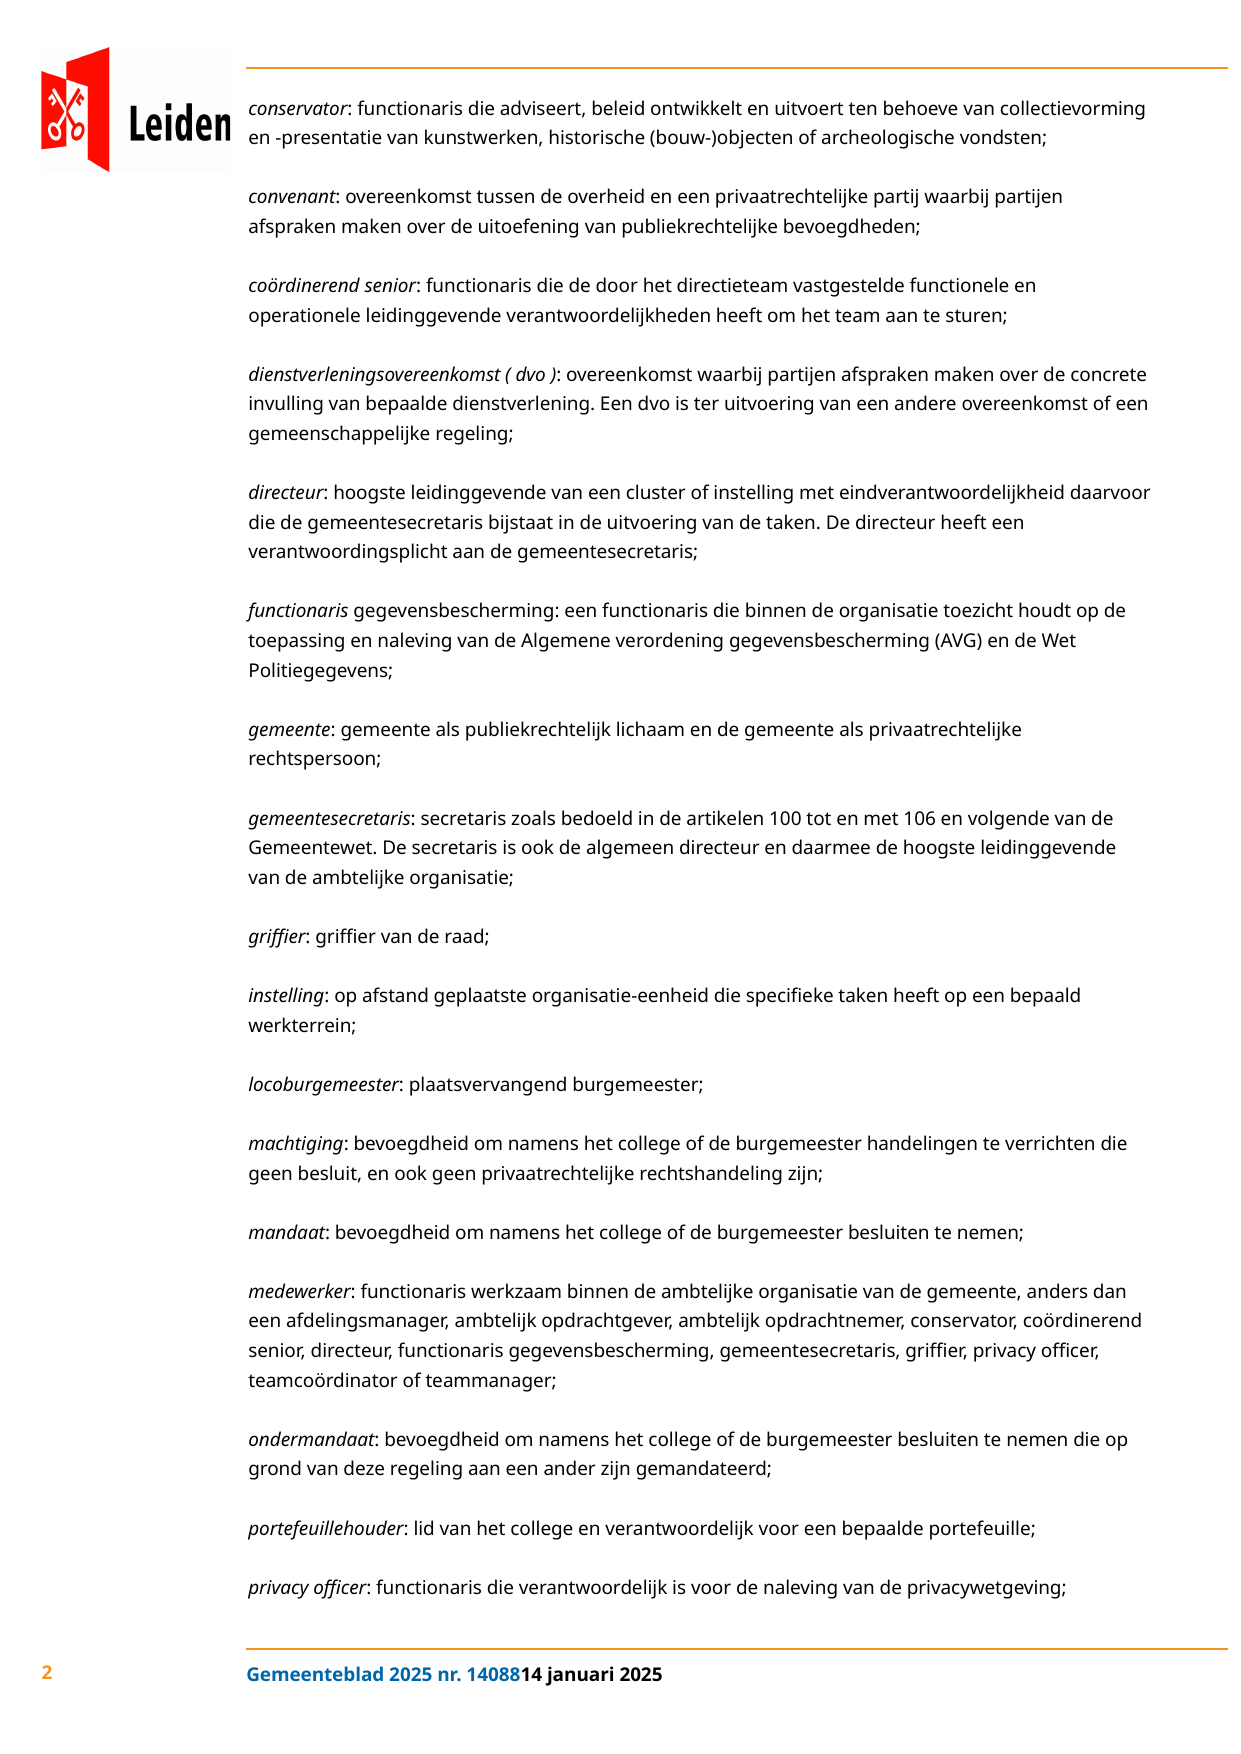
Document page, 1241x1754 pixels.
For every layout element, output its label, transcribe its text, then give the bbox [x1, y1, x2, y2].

text coördinerend senior: functionaris die de door het directieteam vastgestelde functionele en operationele leidinggevende verantwoordelijkheden heeft om het team aan te sturen; [248, 272, 1152, 328]
text mandaat: bevoegdheid om namens het college of de burgemeester besluiten te nemen; [248, 1219, 1152, 1245]
text portefeuillehouder: lid van het college en verantwoordelijk voor een bepaalde portefeuille; [248, 1515, 1152, 1541]
text ondermandaat: bevoegdheid om namens het college of de burgemeester besluiten te nemen die op grond van deze regeling aan een ander zijn gemandateerd; [248, 1426, 1152, 1481]
text locoburgemeester: plaatsvervangend burgemeester; [248, 1071, 1152, 1097]
text machtiging: bevoegdheid om namens het college of de burgemeester handelingen te verrichten die geen besluit, en ook geen privaatrechtelijke rechtshandeling zijn; [248, 1130, 1152, 1186]
text instelling: op afstand geplaatste organisatie-eenheid die specifieke taken heeft op een bepaald werkterrein; [248, 982, 1152, 1038]
text dienstverleningsovereenkomst ( dvo ): overeenkomst waarbij partijen afspraken maken over de concrete invulling van bepaalde dienstverlening. Een dvo is ter uitvoering van een andere overeenkomst of een gemeenschappelijke regeling; [248, 361, 1152, 446]
text convenant: overeenkomst tussen de overheid en een privaatrechtelijke partij waarbij partijen afspraken maken over de uitoefening van publiekrechtelijke bevoegdheden; [248, 183, 1152, 239]
text griffier: griffier van de raad; [248, 923, 1152, 949]
text functionaris gegevensbescherming: een functionaris die binnen de organisatie toezicht houdt op de toepassing en naleving van de Algemene verordening gegevensbescherming (AVG) en de Wet Politiegegevens; [248, 598, 1152, 683]
text medewerker: functionaris werkzaam binnen de ambtelijke organisatie van de gemeente, anders dan een afdelingsmanager, ambtelijk opdrachtgever, ambtelijk opdrachtnemer, conservator, coördinerend senior, directeur, functionaris gegevensbescherming, gemeentesecretaris, griffier, privacy officer, teamcoördinator of teammanager; [248, 1278, 1152, 1393]
text directeur: hoogste leidinggevende van een cluster of instelling met eindverantwoordelijkheid daarvoor die de gemeentesecretaris bijstaat in de uitvoering van de taken. De directeur heeft een verantwoordingsplicht aan de gemeentesecretaris; [248, 479, 1152, 564]
text conservator: functionaris die adviseert, beleid ontwikkelt en uitvoert ten behoeve van collectievorming en -presentatie van kunstwerken, historische (bouw-)objecten of archeologische vondsten; [248, 95, 1152, 150]
text privacy officer: functionaris die verantwoordelijk is voor de naleving van de privacywetgeving; [248, 1574, 1152, 1600]
picture [41, 47, 231, 172]
text gemeente: gemeente als publiekrechtelijk lichaam en de gemeente als privaatrechtelijke rechtspersoon; [248, 716, 1152, 771]
text gemeentesecretaris: secretaris zoals bedoeld in de artikelen 100 tot en met 106 en volgende van de Gemeentewet. De secretaris is ook de algemeen directeur en daarmee de hoogste leidinggevende van de ambtelijke organisatie; [248, 805, 1152, 890]
